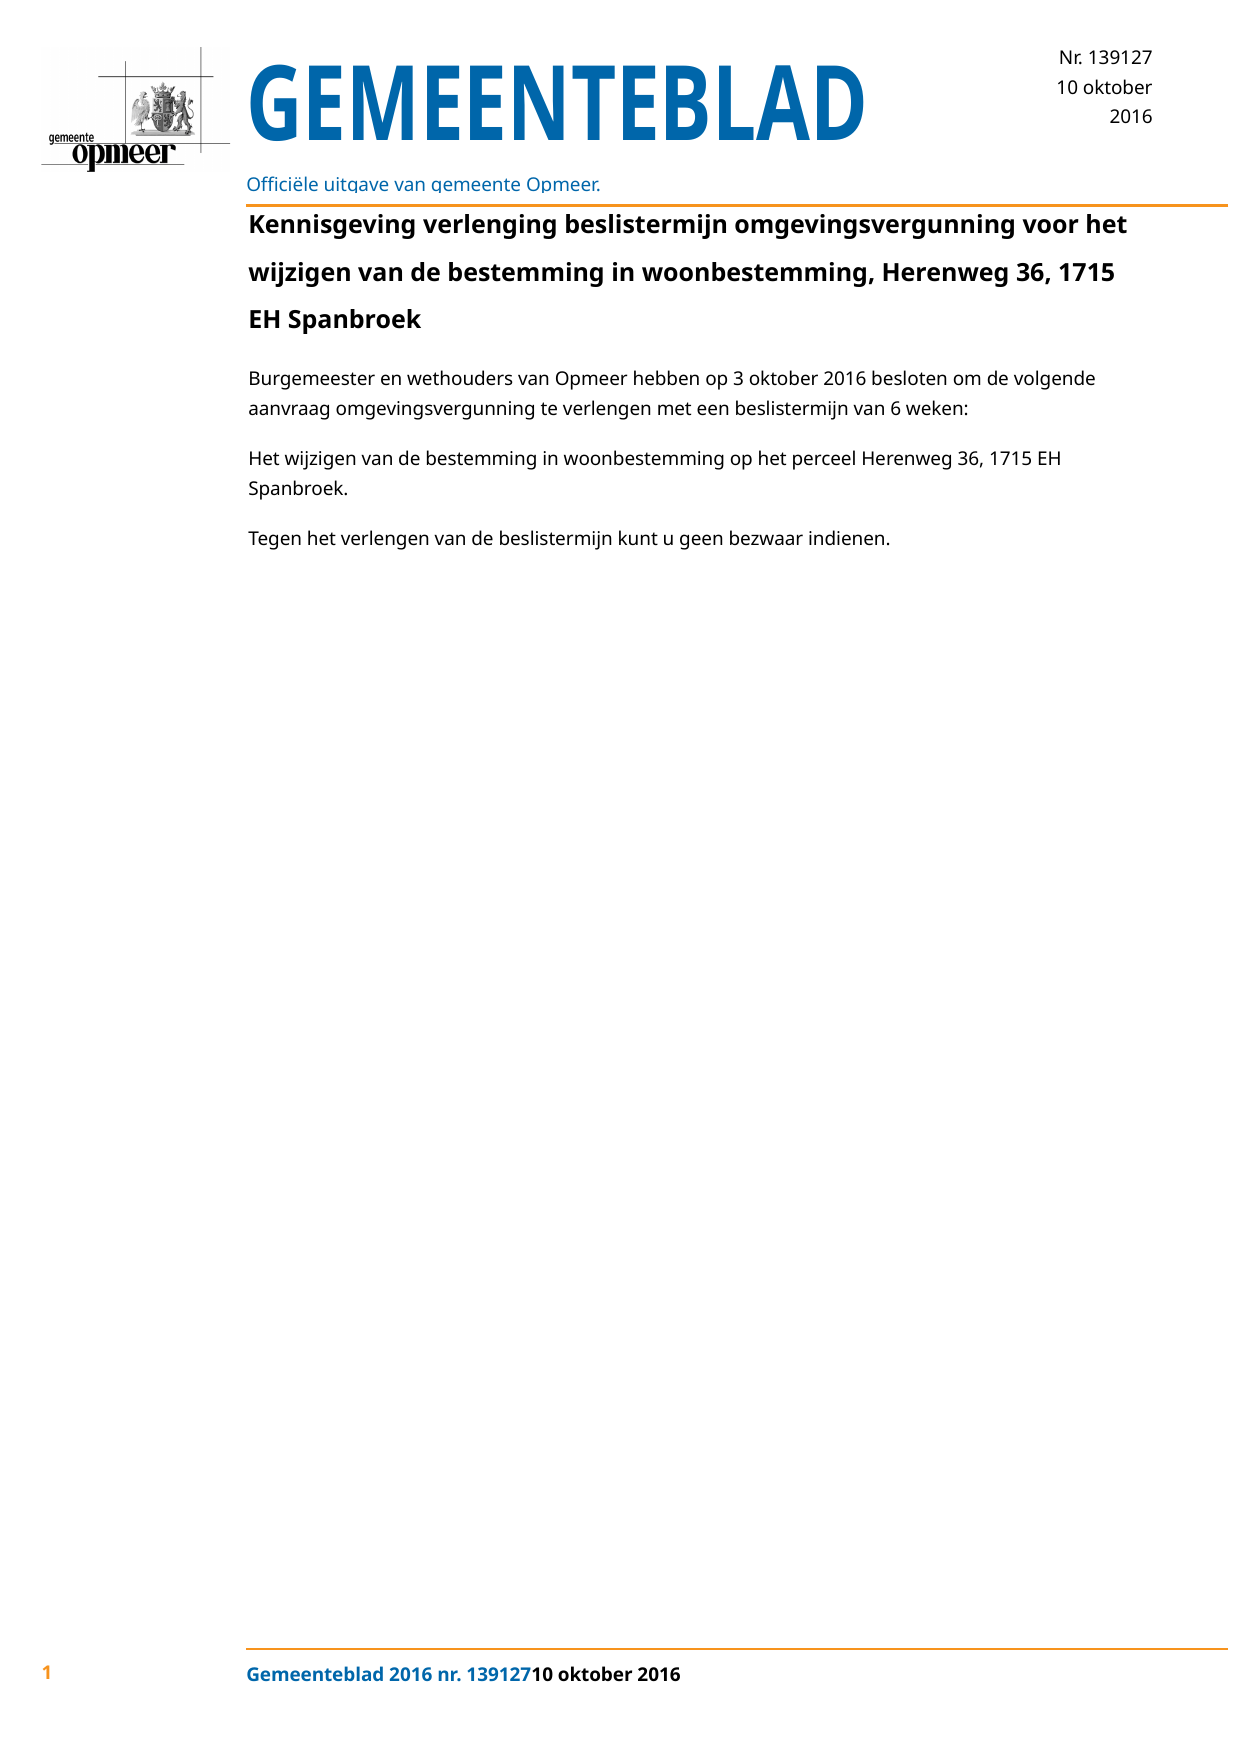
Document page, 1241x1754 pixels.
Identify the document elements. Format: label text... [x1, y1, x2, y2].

picture [41, 47, 231, 172]
text Burgemeester en wethouders van Opmeer hebben op 3 oktober 2016 besloten om de volgende aanvraag omgevingsvergunning te verlengen met een beslistermijn van 6 weken: [248, 366, 1152, 421]
text Kennisgeving verlenging beslistermijn omgevingsvergunning voor het wijzigen van de bestemming in woonbestemming, Herenweg 36, 1715 EH Spanbroek [248, 207, 1152, 336]
text Tegen het verlengen van de beslistermijn kunt u geen bezwaar indienen. [248, 526, 1152, 551]
text Het wijzigen van de bestemming in woonbestemming op het perceel Herenweg 36, 1715 EH Spanbroek. [248, 446, 1152, 501]
